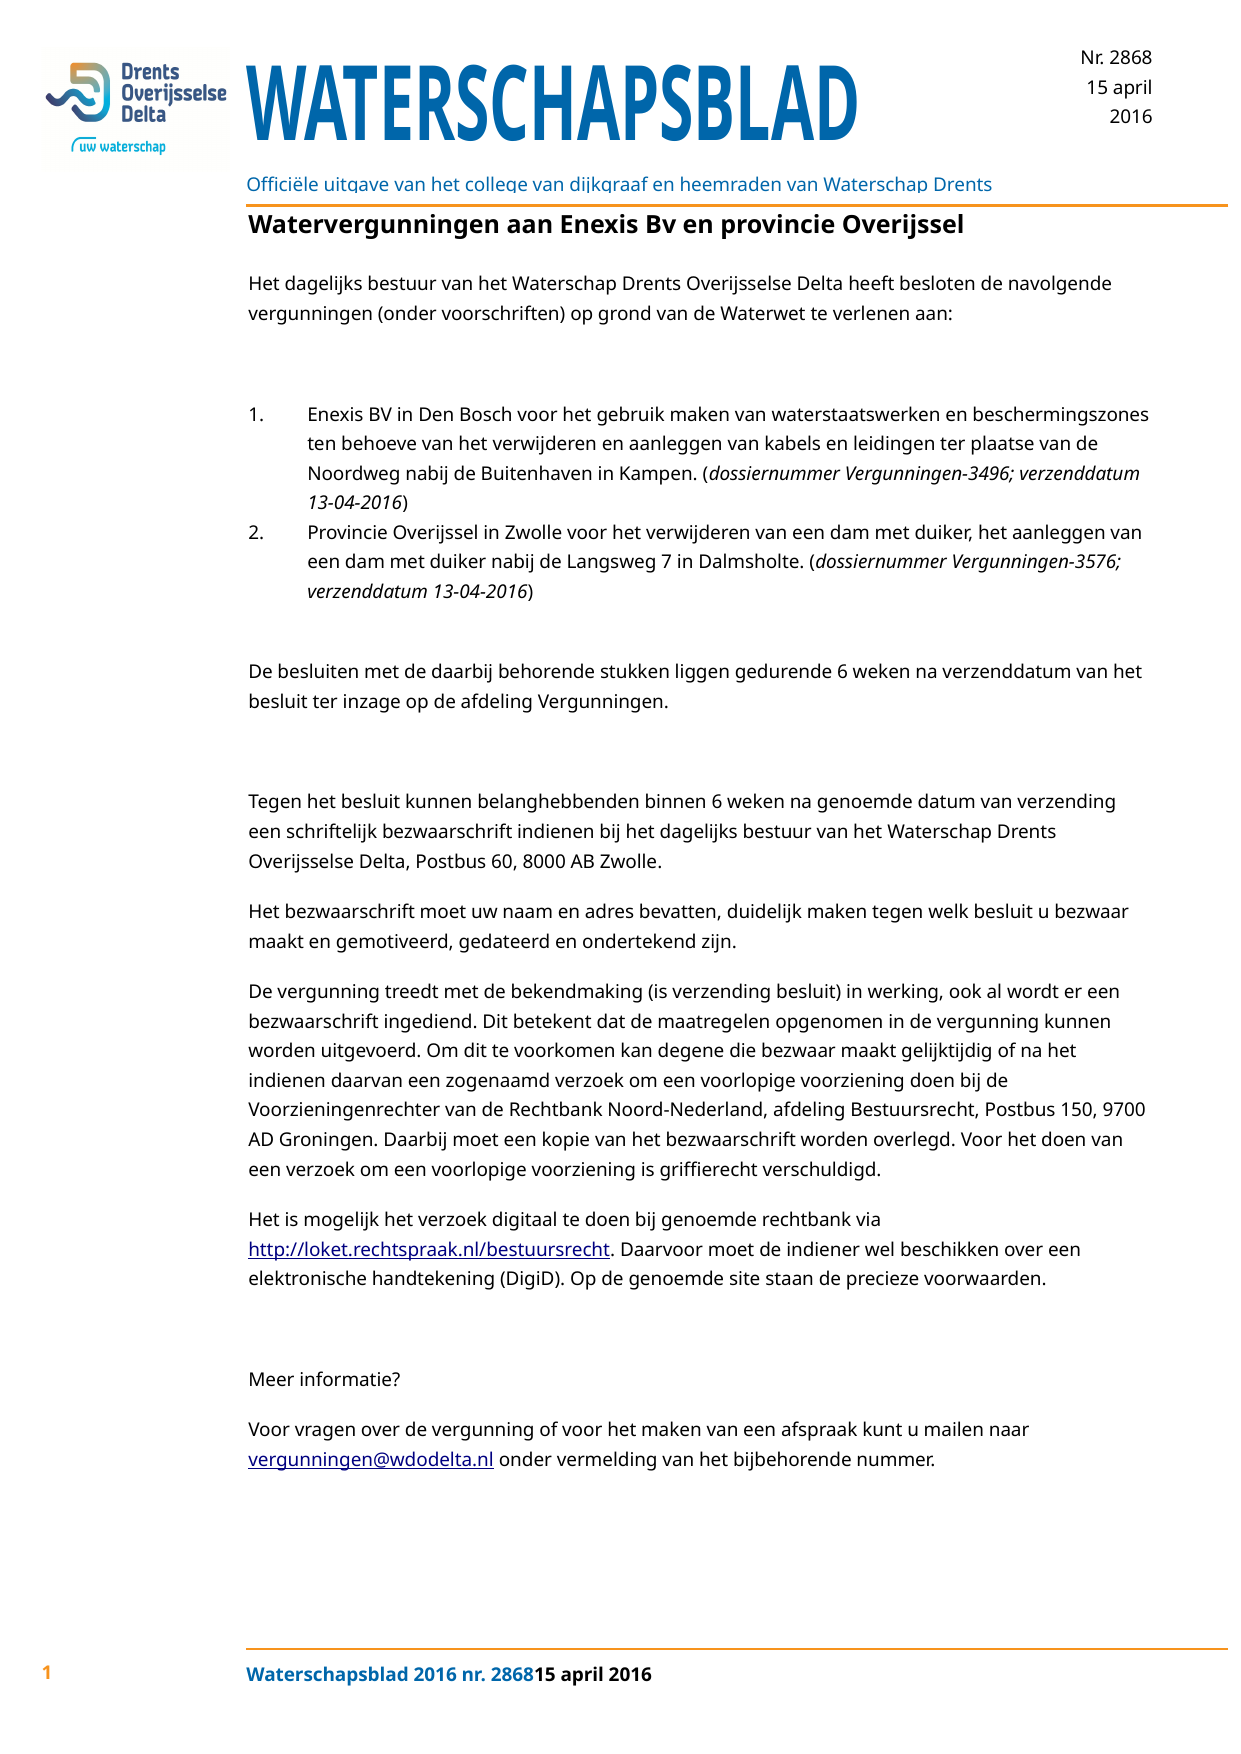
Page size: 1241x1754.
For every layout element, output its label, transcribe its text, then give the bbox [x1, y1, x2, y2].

text Watervergunningen aan Enexis Bv en provincie Overijssel [248, 207, 1152, 241]
text Voor vragen over de vergunning of voor het maken van een afspraak kunt u mailen naar vergunningen@wdodelta.nl onder vermelding van het bijbehorende nummer. [248, 1417, 1152, 1472]
text Het bezwaarschrift moet uw naam en adres bevatten, duidelijk maken tegen welk besluit u bezwaar maakt en gemotiveerd, gedateerd en ondertekend zijn. [248, 898, 1152, 953]
picture [41, 47, 231, 172]
text Meer informatie? [248, 1366, 1152, 1392]
text Het dagelijks bestuur van het Waterschap Drents Overijsselse Delta heeft besloten de navolgende vergunningen (onder voorschriften) op grond van de Waterwet te verlenen aan: [248, 270, 1152, 326]
list Enexis BV in Den Bosch voor het gebruik maken van waterstaatswerken en beschermingszones ten behoeve van het verwijderen en aanleggen van kabels en leidingen ter plaatse van de Noordweg nabij de Buitenhaven in Kampen. (dossiernummer Vergunningen-3496; verzenddatum 13-04-2016) [248, 401, 1152, 515]
text De besluiten met de daarbij behorende stukken liggen gedurende 6 weken na verzenddatum van het besluit ter inzage op de afdeling Vergunningen. [248, 658, 1152, 713]
text Tegen het besluit kunnen belanghebbenden binnen 6 weken na genoemde datum van verzending een schriftelijk bezwaarschrift indienen bij het dagelijks bestuur van het Waterschap Drents Overijsselse Delta, Postbus 60, 8000 AB Zwolle. [248, 789, 1152, 873]
list Provincie Overijssel in Zwolle voor het verwijderen van een dam met duiker, het aanleggen van een dam met duiker nabij de Langsweg 7 in Dalmsholte. (dossiernummer Vergunningen-3576; verzenddatum 13-04-2016) [248, 519, 1152, 604]
text De vergunning treedt met de bekendmaking (is verzending besluit) in werking, ook al wordt er een bezwaarschrift ingediend. Dit betekent dat de maatregelen opgenomen in de vergunning kunnen worden uitgevoerd. Om dit te voorkomen kan degene die bezwaar maakt gelijktijdig of na het indienen daarvan een zogenaamd verzoek om een voorlopige voorziening doen bij de Voorzieningenrechter van de Rechtbank Noord-Nederland, afdeling Bestuursrecht, Postbus 150, 9700 AD Groningen. Daarbij moet een kopie van het bezwaarschrift worden overlegd. Voor het doen van een verzoek om een voorlopige voorziening is griffierecht verschuldigd. [248, 978, 1152, 1181]
text Het is mogelijk het verzoek digitaal te doen bij genoemde rechtbank via http://loket.rechtspraak.nl/bestuursrecht. Daarvoor moet de indiener wel beschikken over een elektronische handtekening (DigiD). Op de genoemde site staan de precieze voorwaarden. [248, 1206, 1152, 1291]
